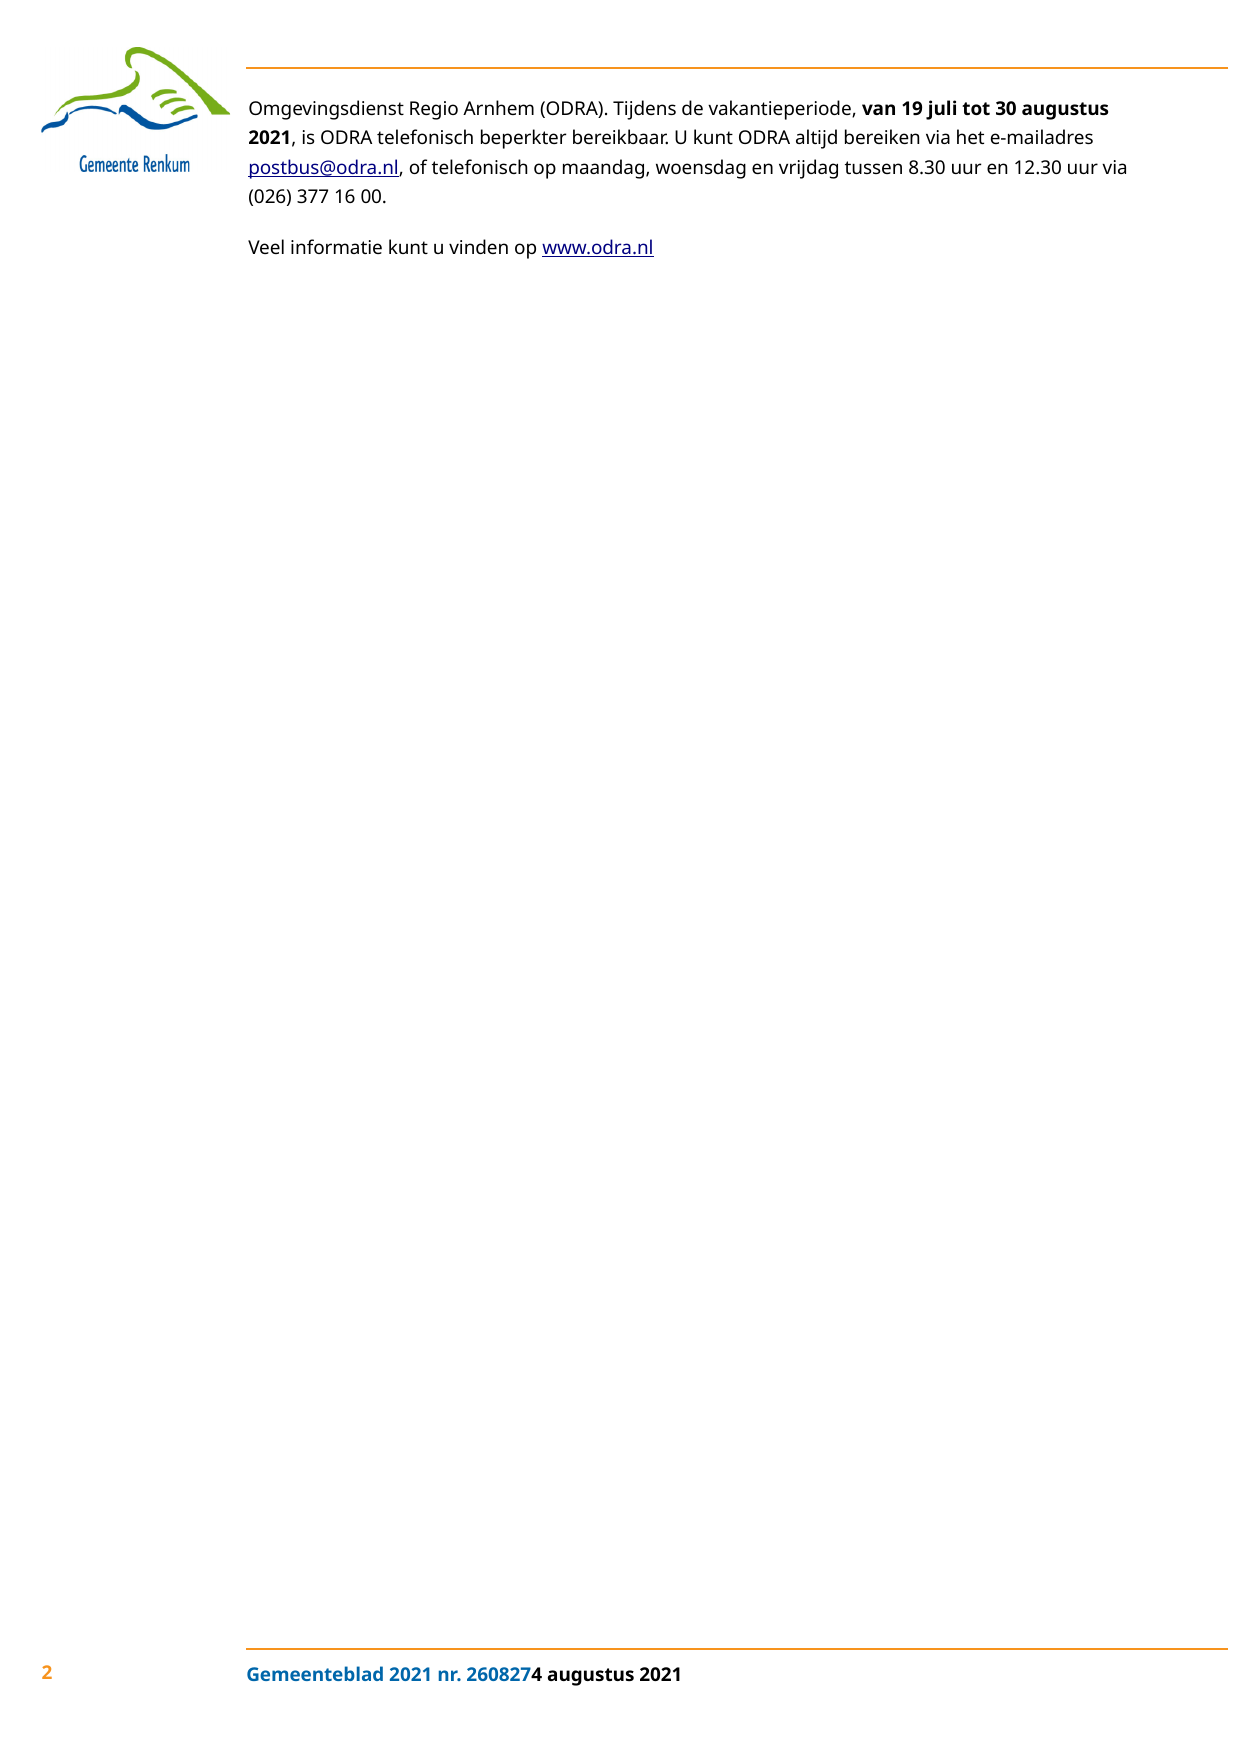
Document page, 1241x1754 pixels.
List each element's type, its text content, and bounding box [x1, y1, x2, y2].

picture [41, 47, 231, 172]
text Omgevingsdienst Regio Arnhem (ODRA). Tijdens de vakantieperiode, van 19 juli tot 30 augustus 2021, is ODRA telefonisch beperkter bereikbaar. U kunt ODRA altijd bereiken via het e-mailadres postbus@odra.nl, of telefonisch op maandag, woensdag en vrijdag tussen 8.30 uur en 12.30 uur via (026) 377 16 00. [248, 95, 1152, 209]
text Veel informatie kunt u vinden op www.odra.nl [248, 234, 1152, 260]
